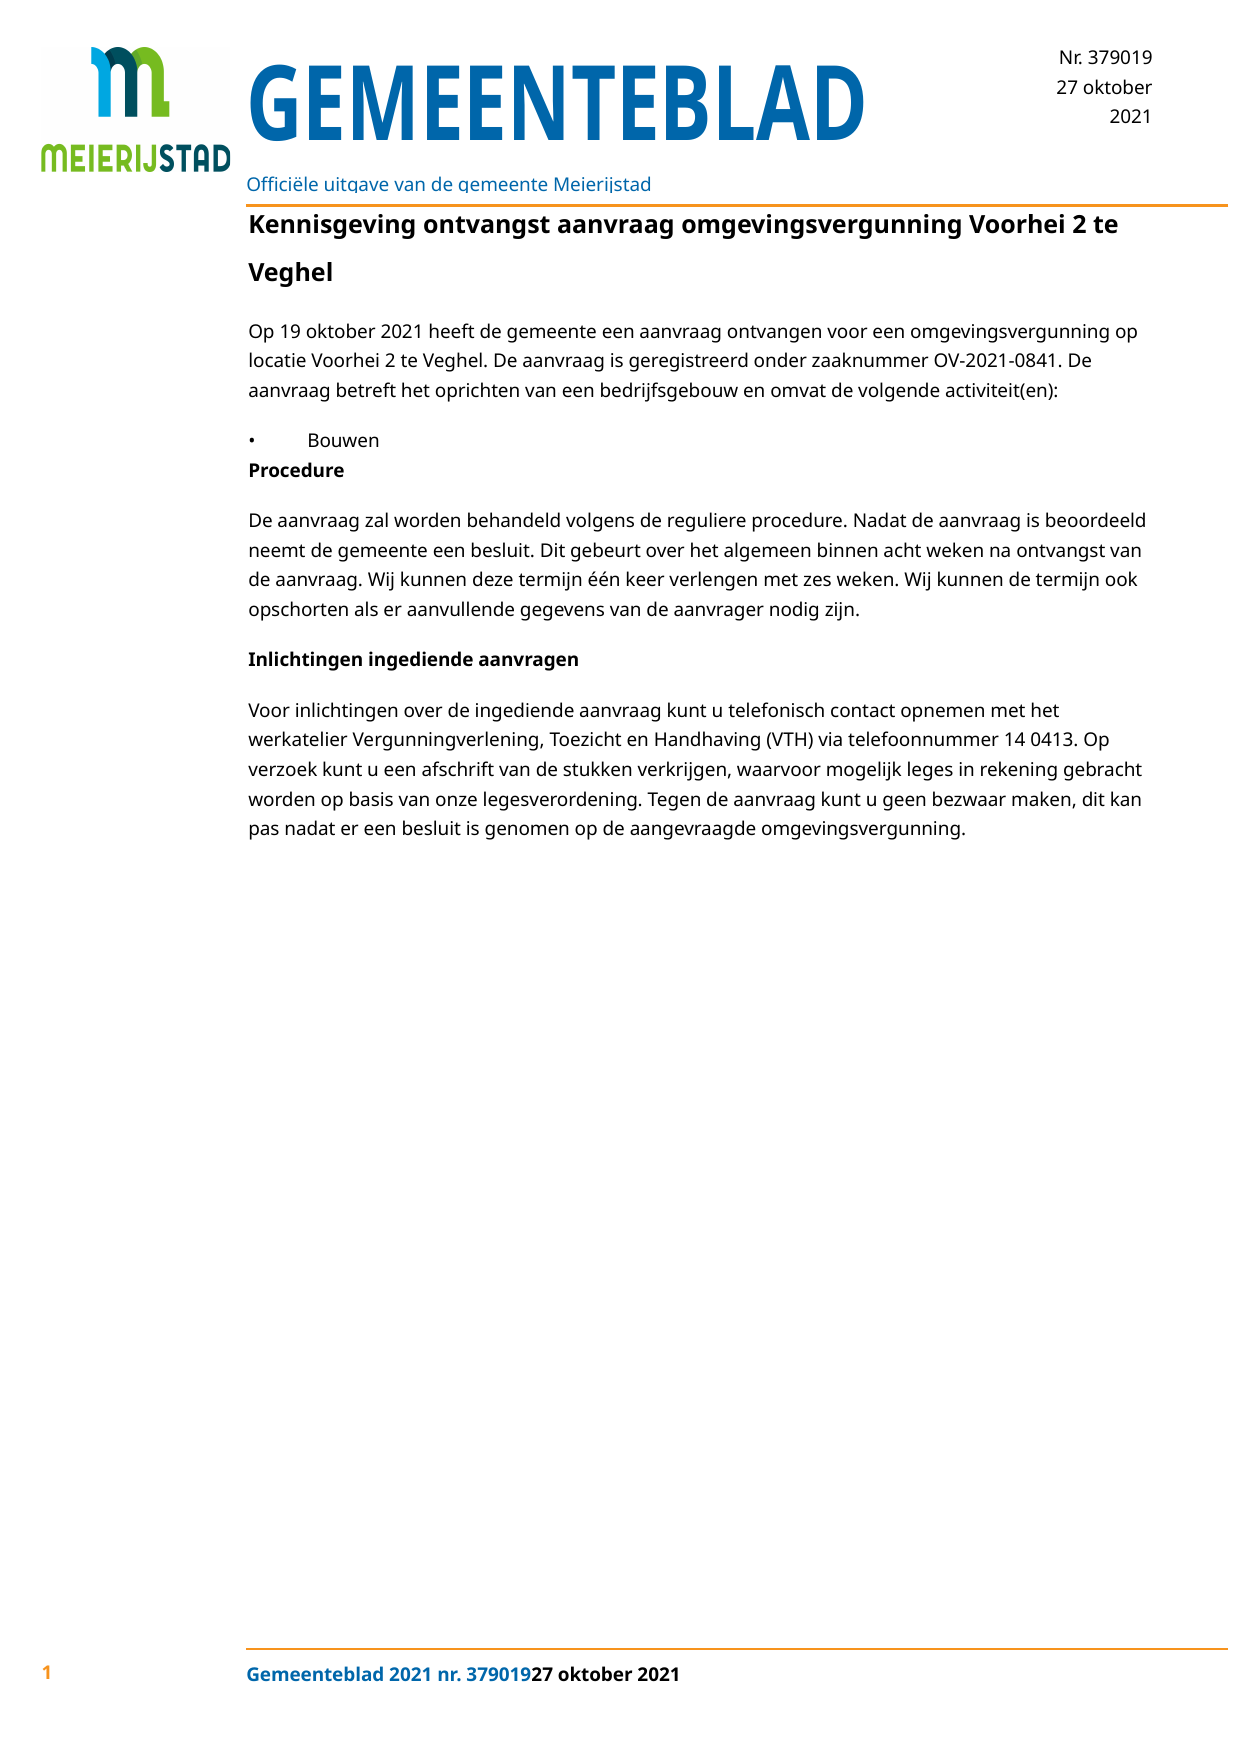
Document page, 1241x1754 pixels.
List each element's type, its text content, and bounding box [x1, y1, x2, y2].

picture [41, 47, 231, 172]
text Op 19 oktober 2021 heeft de gemeente een aanvraag ontvangen voor een omgevingsvergunning op locatie Voorhei 2 te Veghel. De aanvraag is geregistreerd onder zaaknummer OV-2021-0841. De aanvraag betreft het oprichten van een bedrijfsgebouw en omvat de volgende activiteit(en): [248, 318, 1152, 403]
text Kennisgeving ontvangst aanvraag omgevingsvergunning Voorhei 2 te Veghel [248, 207, 1152, 288]
text De aanvraag zal worden behandeld volgens de reguliere procedure. Nadat de aanvraag is beoordeeld neemt de gemeente een besluit. Dit gebeurt over het algemeen binnen acht weken na ontvangst van de aanvraag. Wij kunnen deze termijn één keer verlengen met zes weken. Wij kunnen de termijn ook opschorten als er aanvullende gegevens van de aanvrager nodig zijn. [248, 507, 1152, 622]
text Voor inlichtingen over de ingediende aanvraag kunt u telefonisch contact opnemen met het werkatelier Vergunningverlening, Toezicht en Handhaving (VTH) via telefoonnummer 14 0413. Op verzoek kunt u een afschrift van de stukken verkrijgen, waarvoor mogelijk leges in rekening gebracht worden op basis van onze legesverordening. Tegen de aanvraag kunt u geen bezwaar maken, dit kan pas nadat er een besluit is genomen op de aangevraagde omgevingsvergunning. [248, 697, 1152, 841]
text Procedure [248, 457, 1152, 483]
list Bouwen [248, 427, 1152, 453]
text Inlichtingen ingediende aanvragen [248, 647, 1152, 672]
